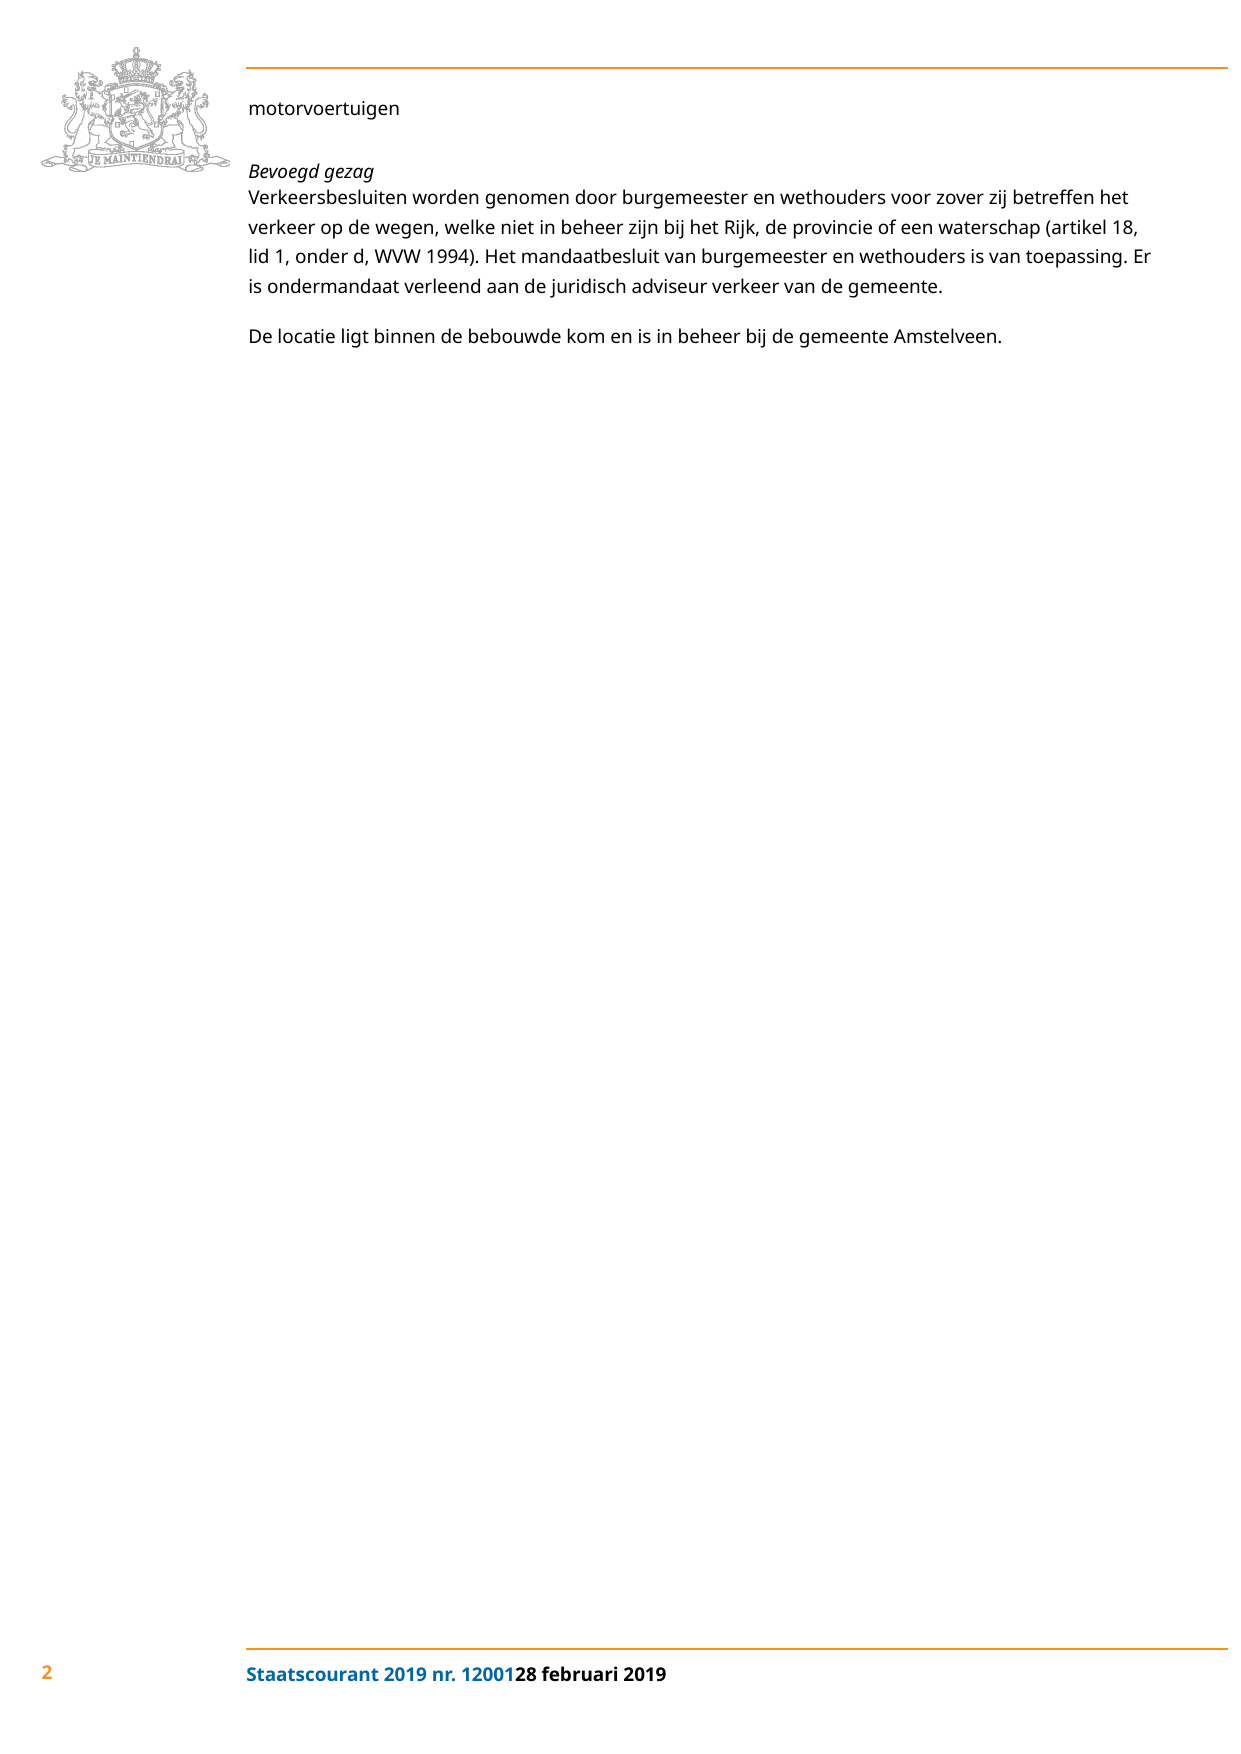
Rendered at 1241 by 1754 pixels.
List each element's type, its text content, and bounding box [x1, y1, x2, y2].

picture [41, 47, 231, 172]
text motorvoertuigen [248, 95, 1152, 121]
text Verkeersbesluiten worden genomen door burgemeester en wethouders voor zover zij betreffen het verkeer op de wegen, welke niet in beheer zijn bij het Rijk, de provincie of een waterschap (artikel 18, lid 1, onder d, WVW 1994). Het mandaatbesluit van burgemeester en wethouders is van toepassing. Er is ondermandaat verleend aan de juridisch adviseur verkeer van de gemeente. [248, 184, 1152, 299]
text De locatie ligt binnen de bebouwde kom en is in beheer bij de gemeente Amstelveen. [248, 324, 1152, 349]
text Bevoegd gezag [248, 159, 1152, 184]
